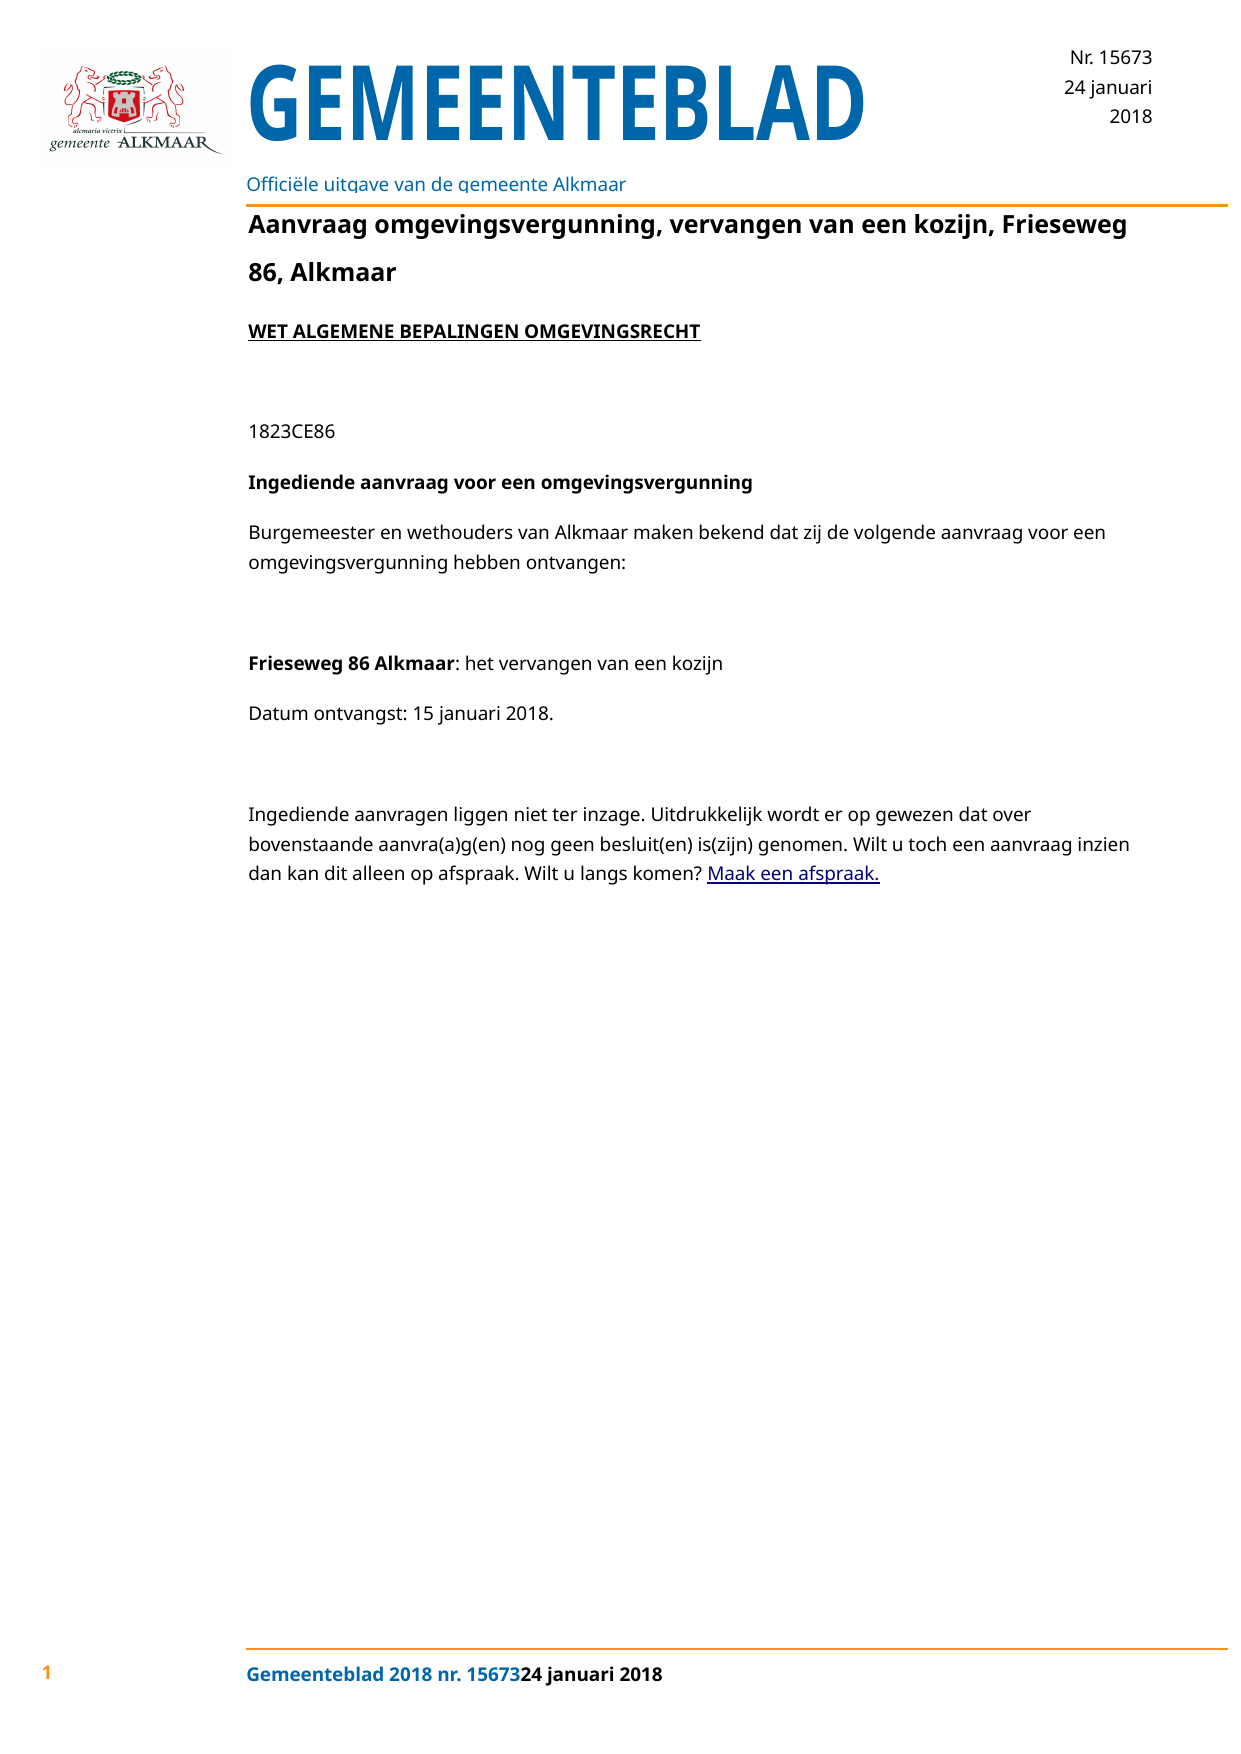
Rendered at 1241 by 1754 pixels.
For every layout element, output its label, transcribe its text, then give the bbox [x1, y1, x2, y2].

text WET ALGEMENE BEPALINGEN OMGEVINGSRECHT [248, 318, 1152, 344]
text Aanvraag omgevingsvergunning, vervangen van een kozijn, Frieseweg 86, Alkmaar [248, 207, 1152, 288]
picture [41, 47, 231, 172]
text Ingediende aanvraag voor een omgevingsvergunning [248, 469, 1152, 495]
text Ingediende aanvragen liggen niet ter inzage. Uitdrukkelijk wordt er op gewezen dat over bovenstaande aanvra(a)g(en) nog geen besluit(en) is(zijn) genomen. Wilt u toch een aanvraag inzien dan kan dit alleen op afspraak. Wilt u langs komen? Maak een afspraak. [248, 801, 1152, 886]
text Frieseweg 86 Alkmaar: het vervangen van een kozijn [248, 650, 1152, 676]
text Burgemeester en wethouders van Alkmaar maken bekend dat zij de volgende aanvraag voor een omgevingsvergunning hebben ontvangen: [248, 519, 1152, 575]
text 1823CE86 [248, 419, 1152, 444]
text Datum ontvangst: 15 januari 2018. [248, 700, 1152, 726]
